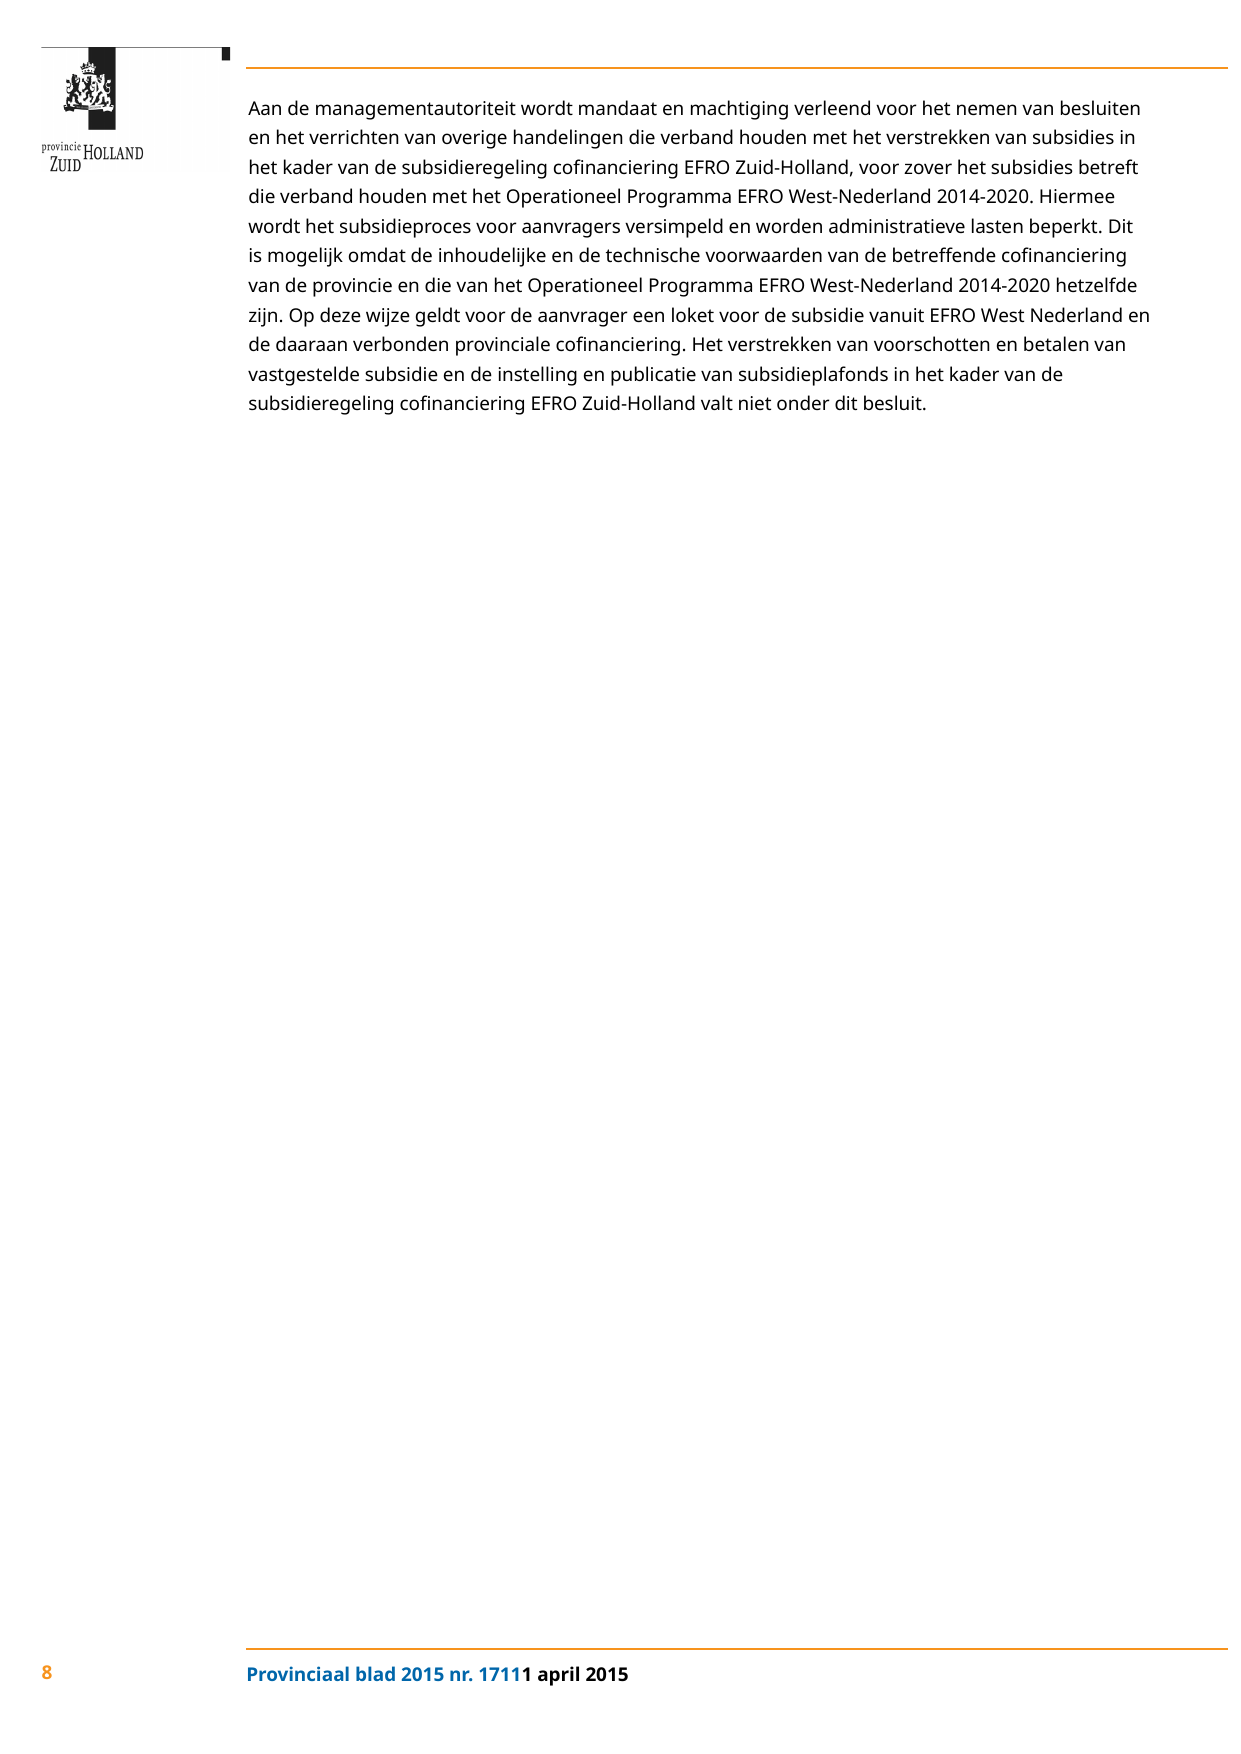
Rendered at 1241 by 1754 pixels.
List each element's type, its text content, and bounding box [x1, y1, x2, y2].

text Aan de managementautoriteit wordt mandaat en machtiging verleend voor het nemen van besluiten en het verrichten van overige handelingen die verband houden met het verstrekken van subsidies in het kader van de subsidieregeling cofinanciering EFRO Zuid-Holland, voor zover het subsidies betreft die verband houden met het Operationeel Programma EFRO West-Nederland 2014-2020. Hiermee wordt het subsidieproces voor aanvragers versimpeld en worden administratieve lasten beperkt. Dit is mogelijk omdat de inhoudelijke en de technische voorwaarden van de betreffende cofinanciering van de provincie en die van het Operationeel Programma EFRO West-Nederland 2014-2020 hetzelfde zijn. Op deze wijze geldt voor de aanvrager een loket voor de subsidie vanuit EFRO West Nederland en de daaraan verbonden provinciale cofinanciering. Het verstrekken van voorschotten en betalen van vastgestelde subsidie en de instelling en publicatie van subsidieplafonds in het kader van de subsidieregeling cofinanciering EFRO Zuid-Holland valt niet onder dit besluit. [248, 95, 1152, 416]
picture [41, 47, 231, 172]
